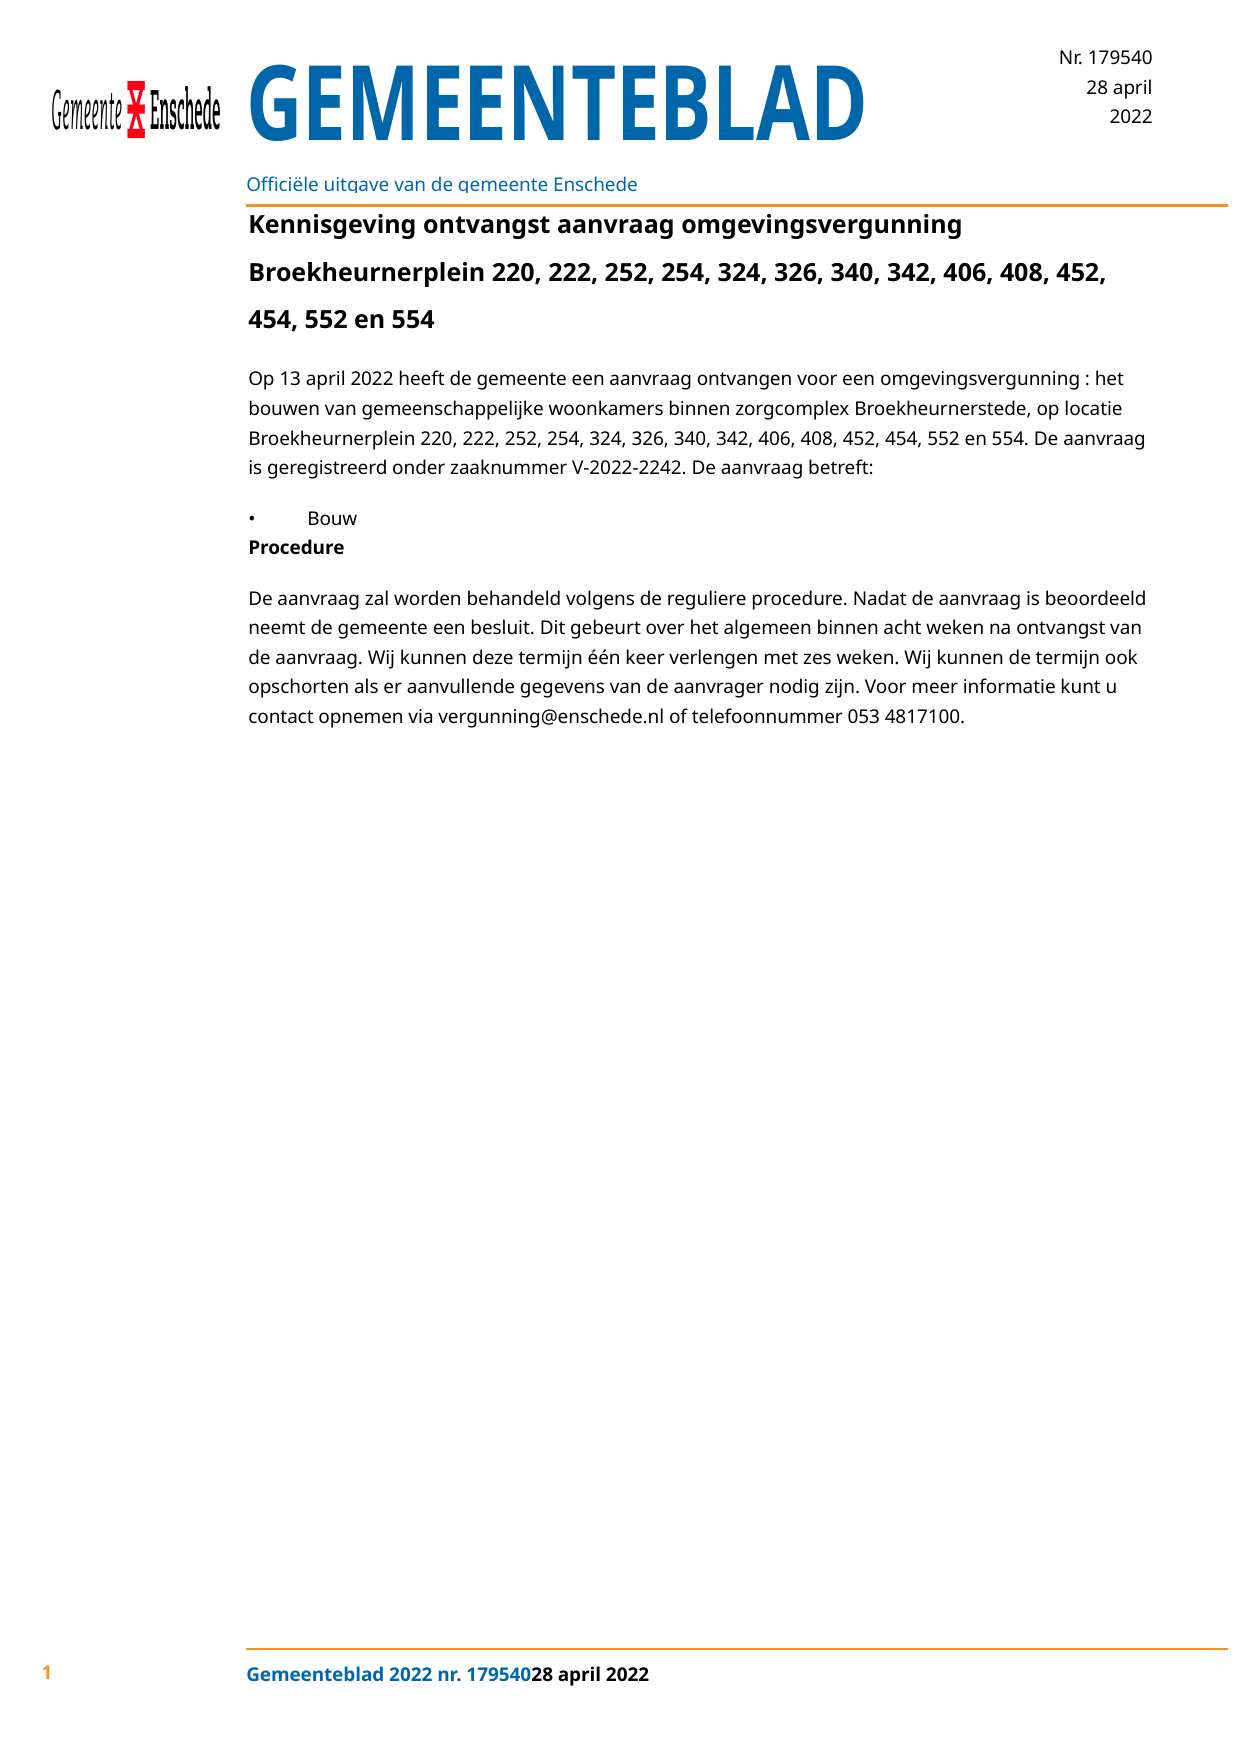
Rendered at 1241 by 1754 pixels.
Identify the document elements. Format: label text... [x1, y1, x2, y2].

text De aanvraag zal worden behandeld volgens de reguliere procedure. Nadat de aanvraag is beoordeeld neemt de gemeente een besluit. Dit gebeurt over het algemeen binnen acht weken na ontvangst van de aanvraag. Wij kunnen deze termijn één keer verlengen met zes weken. Wij kunnen de termijn ook opschorten als er aanvullende gegevens van de aanvrager nodig zijn. Voor meer informatie kunt u contact opnemen via vergunning@enschede.nl of telefoonnummer 053 4817100. [248, 585, 1152, 729]
list Bouw [248, 505, 1152, 530]
text Procedure [248, 534, 1152, 560]
picture [41, 47, 231, 172]
text Op 13 april 2022 heeft de gemeente een aanvraag ontvangen voor een omgevingsvergunning : het bouwen van gemeenschappelijke woonkamers binnen zorgcomplex Broekheurnerstede, op locatie Broekheurnerplein 220, 222, 252, 254, 324, 326, 340, 342, 406, 408, 452, 454, 552 en 554. De aanvraag is geregistreerd onder zaaknummer V-2022-2242. De aanvraag betreft: [248, 366, 1152, 480]
text Kennisgeving ontvangst aanvraag omgevingsvergunning Broekheurnerplein 220, 222, 252, 254, 324, 326, 340, 342, 406, 408, 452, 454, 552 en 554 [248, 207, 1152, 336]
